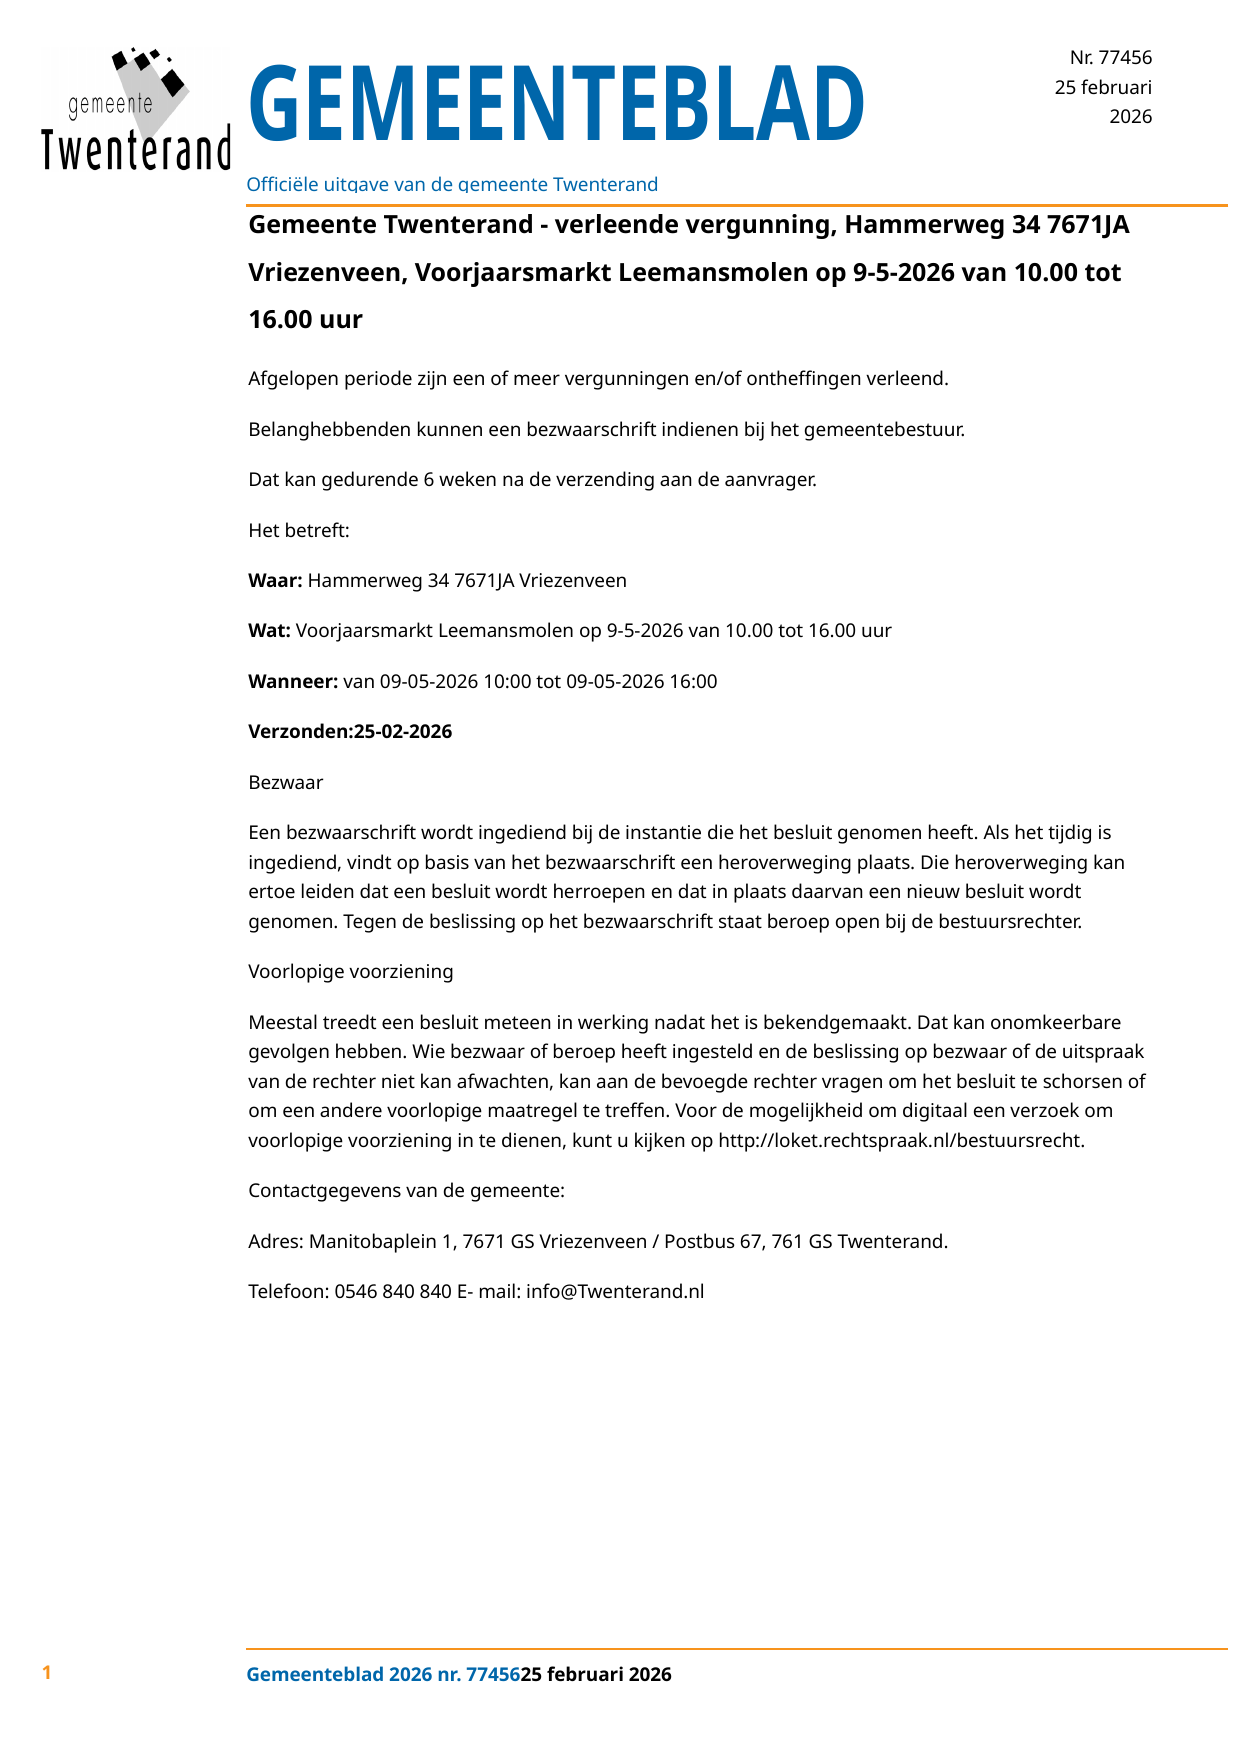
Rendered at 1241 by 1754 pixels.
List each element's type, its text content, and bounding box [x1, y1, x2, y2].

text Meestal treedt een besluit meteen in werking nadat het is bekendgemaakt. Dat kan onomkeerbare gevolgen hebben. Wie bezwaar of beroep heeft ingesteld en de beslissing op bezwaar of de uitspraak van de rechter niet kan afwachten, kan aan de bevoegde rechter vragen om het besluit te schorsen of om een andere voorlopige maatregel te treffen. Voor de mogelijkheid om digitaal een verzoek om voorlopige voorziening in te dienen, kunt u kijken op http://loket.rechtspraak.nl/bestuursrecht. [248, 1009, 1152, 1153]
text Belanghebbenden kunnen een bezwaarschrift indienen bij het gemeentebestuur. [248, 416, 1152, 442]
text Dat kan gedurende 6 weken na de verzending aan de aanvrager. [248, 466, 1152, 492]
text Wat: Voorjaarsmarkt Leemansmolen op 9-5-2026 van 10.00 tot 16.00 uur [248, 618, 1152, 643]
text Verzonden:25-02-2026 [248, 718, 1152, 744]
text Het betreft: [248, 517, 1152, 542]
text Gemeente Twenterand - verleende vergunning, Hammerweg 34 7671JA Vriezenveen, Voorjaarsmarkt Leemansmolen op 9-5-2026 van 10.00 tot 16.00 uur [248, 207, 1152, 336]
text Voorlopige voorziening [248, 958, 1152, 984]
text Adres: Manitobaplein 1, 7671 GS Vriezenveen / Postbus 67, 761 GS Twenterand. [248, 1228, 1152, 1254]
text Waar: Hammerweg 34 7671JA Vriezenveen [248, 567, 1152, 593]
text Telefoon: 0546 840 840 E- mail: info@Twenterand.nl [248, 1278, 1152, 1304]
text Een bezwaarschrift wordt ingediend bij de instantie die het besluit genomen heeft. Als het tijdig is ingediend, vindt op basis van het bezwaarschrift een heroverweging plaats. Die heroverweging kan ertoe leiden dat een besluit wordt herroepen en dat in plaats daarvan een nieuw besluit wordt genomen. Tegen de beslissing op het bezwaarschrift staat beroep open bij de bestuursrechter. [248, 819, 1152, 934]
text Afgelopen periode zijn een of meer vergunningen en/of ontheffingen verleend. [248, 366, 1152, 391]
picture [41, 47, 231, 172]
text Bezwaar [248, 769, 1152, 794]
text Contactgegevens van de gemeente: [248, 1178, 1152, 1203]
text Wanneer: van 09-05-2026 10:00 tot 09-05-2026 16:00 [248, 668, 1152, 694]
